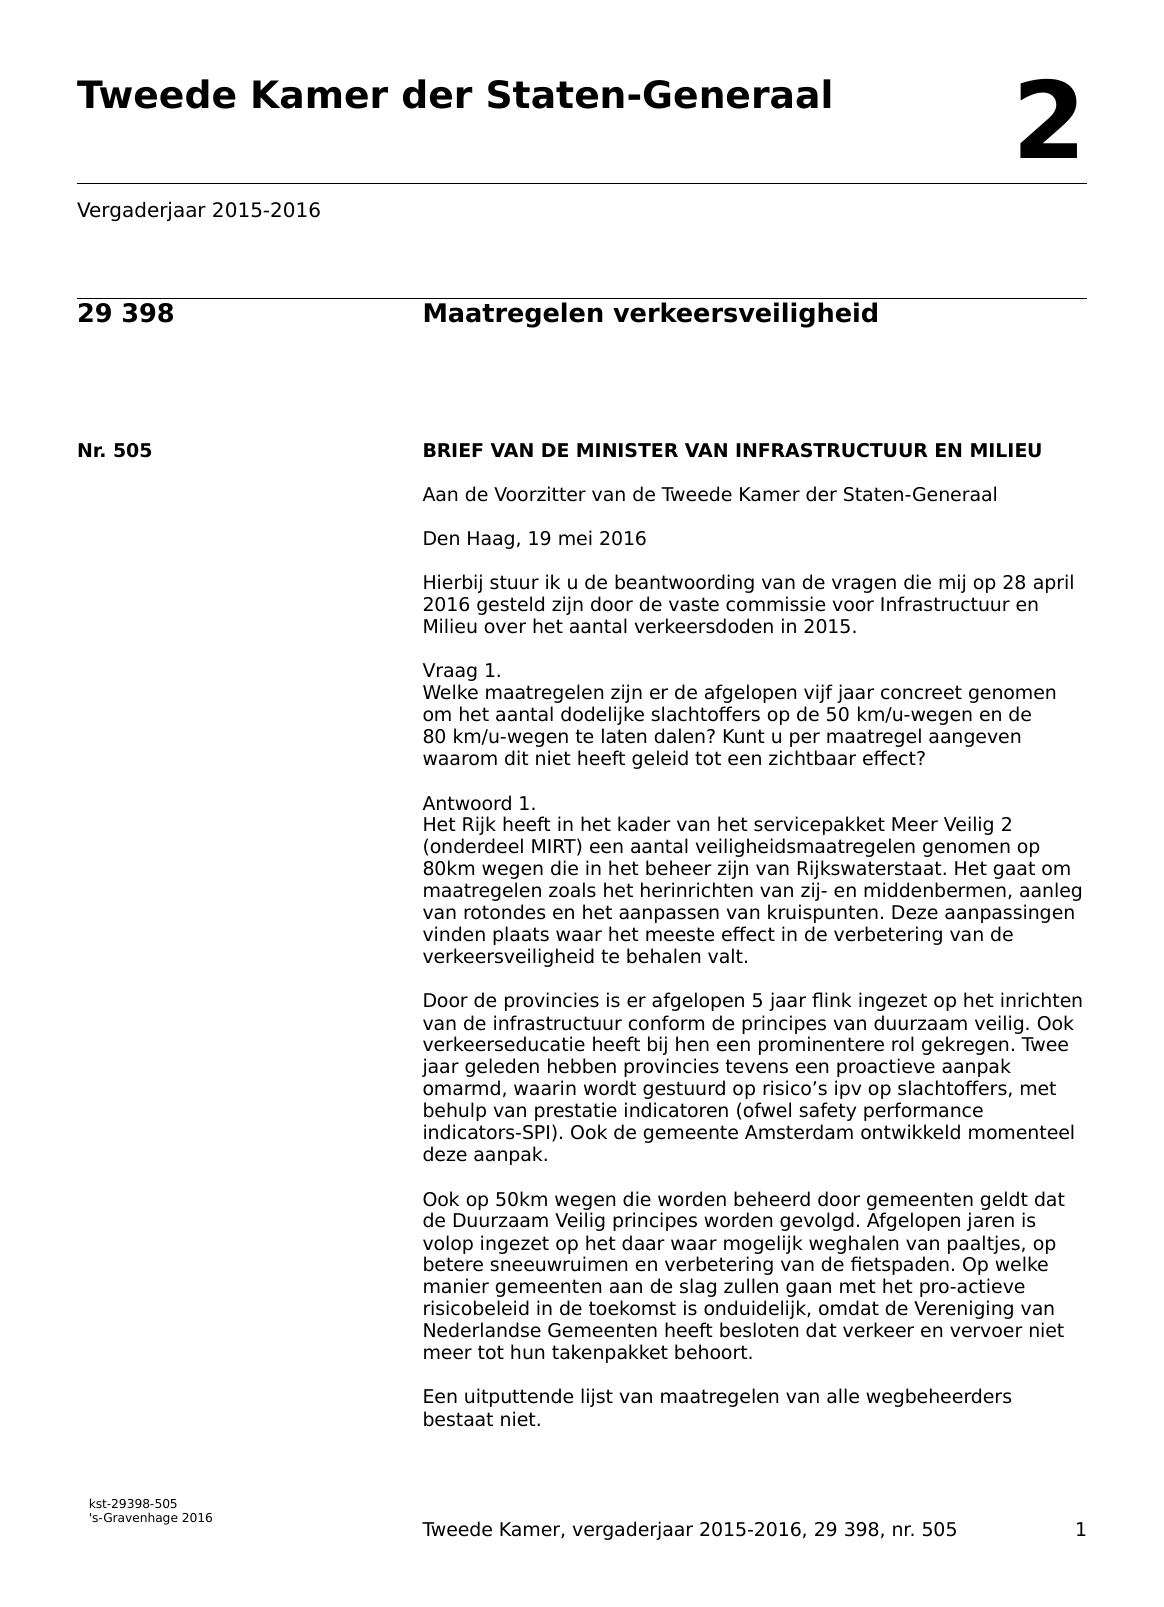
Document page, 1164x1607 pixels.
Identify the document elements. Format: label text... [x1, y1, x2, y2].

text Een uitputtende lijst van maatregelen van alle wegbeheerders bestaat niet. [422, 1386, 1087, 1430]
text Antwoord 1. [422, 792, 1087, 814]
subtitle Nr. 505 BRIEF VAN DE MINISTER VAN INFRASTRUCTUUR EN MILIEU [77, 440, 1087, 462]
text 's-Gravenhage 2016 [88, 1511, 323, 1525]
text Den Haag, 19 mei 2016 [422, 528, 1087, 550]
subtitle 29 398 Maatregelen verkeersveiligheid [77, 299, 1087, 329]
text Aan de Voorzitter van de Tweede Kamer der Staten-Generaal [422, 484, 1087, 506]
table_header Tweede Kamer der Staten-Generaal [77, 59, 886, 183]
text Vraag 1. [422, 660, 1087, 682]
text Ook op 50km wegen die worden beheerd door gemeenten geldt dat de Duurzaam Veilig principes worden gevolgd. Afgelopen jaren is volop ingezet op het daar waar mogelijk weghalen van paaltjes, op betere sneeuwruimen en verbetering van de fietspaden. Op welke manier gemeenten aan de slag zullen gaan met het pro-actieve risicobeleid in de toekomst is onduidelijk, omdat de Vereniging van Nederlandse Gemeenten heeft besloten dat verkeer en vervoer niet meer tot hun takenpakket behoort. [422, 1188, 1087, 1364]
table_cell Vergaderjaar 2015-2016 [77, 184, 1087, 298]
text Welke maatregelen zijn er de afgelopen vijf jaar concreet genomen om het aantal dodelijke slachtoffers op de 50 km/u-wegen en de 80 km/u-wegen te laten dalen? Kunt u per maatregel aangeven waarom dit niet heeft geleid tot een zichtbaar effect? [422, 682, 1087, 770]
text Door de provincies is er afgelopen 5 jaar flink ingezet op het inrichten van de infrastructuur conform de principes van duurzaam veilig. Ook verkeerseducatie heeft bij hen een prominentere rol gekregen. Twee jaar geleden hebben provincies tevens een proactieve aanpak omarmd, waarin wordt gestuurd op risico’s ipv op slachtoffers, met behulp van prestatie indicatoren (ofwel safety performance indicators-SPI). Ook de gemeente Amsterdam ontwikkeld momenteel deze aanpak. [422, 990, 1087, 1166]
text Hierbij stuur ik u de beantwoording van de vragen die mij op 28 april 2016 gesteld zijn door de vaste commissie voor Infrastructuur en Milieu over het aantal verkeersdoden in 2015. [422, 572, 1087, 638]
text kst-29398-505 [88, 1497, 323, 1511]
text Het Rijk heeft in het kader van het servicepakket Meer Veilig 2 (onderdeel MIRT) een aantal veiligheidsmaatregelen genomen op 80km wegen die in het beheer zijn van Rijkswaterstaat. Het gaat om maatregelen zoals het herinrichten van zij- en middenbermen, aanleg van rotondes en het aanpassen van kruispunten. Deze aanpassingen vinden plaats waar het meeste effect in de verbetering van de verkeersveiligheid te behalen valt. [422, 814, 1087, 968]
table_header 2 [886, 59, 1087, 183]
